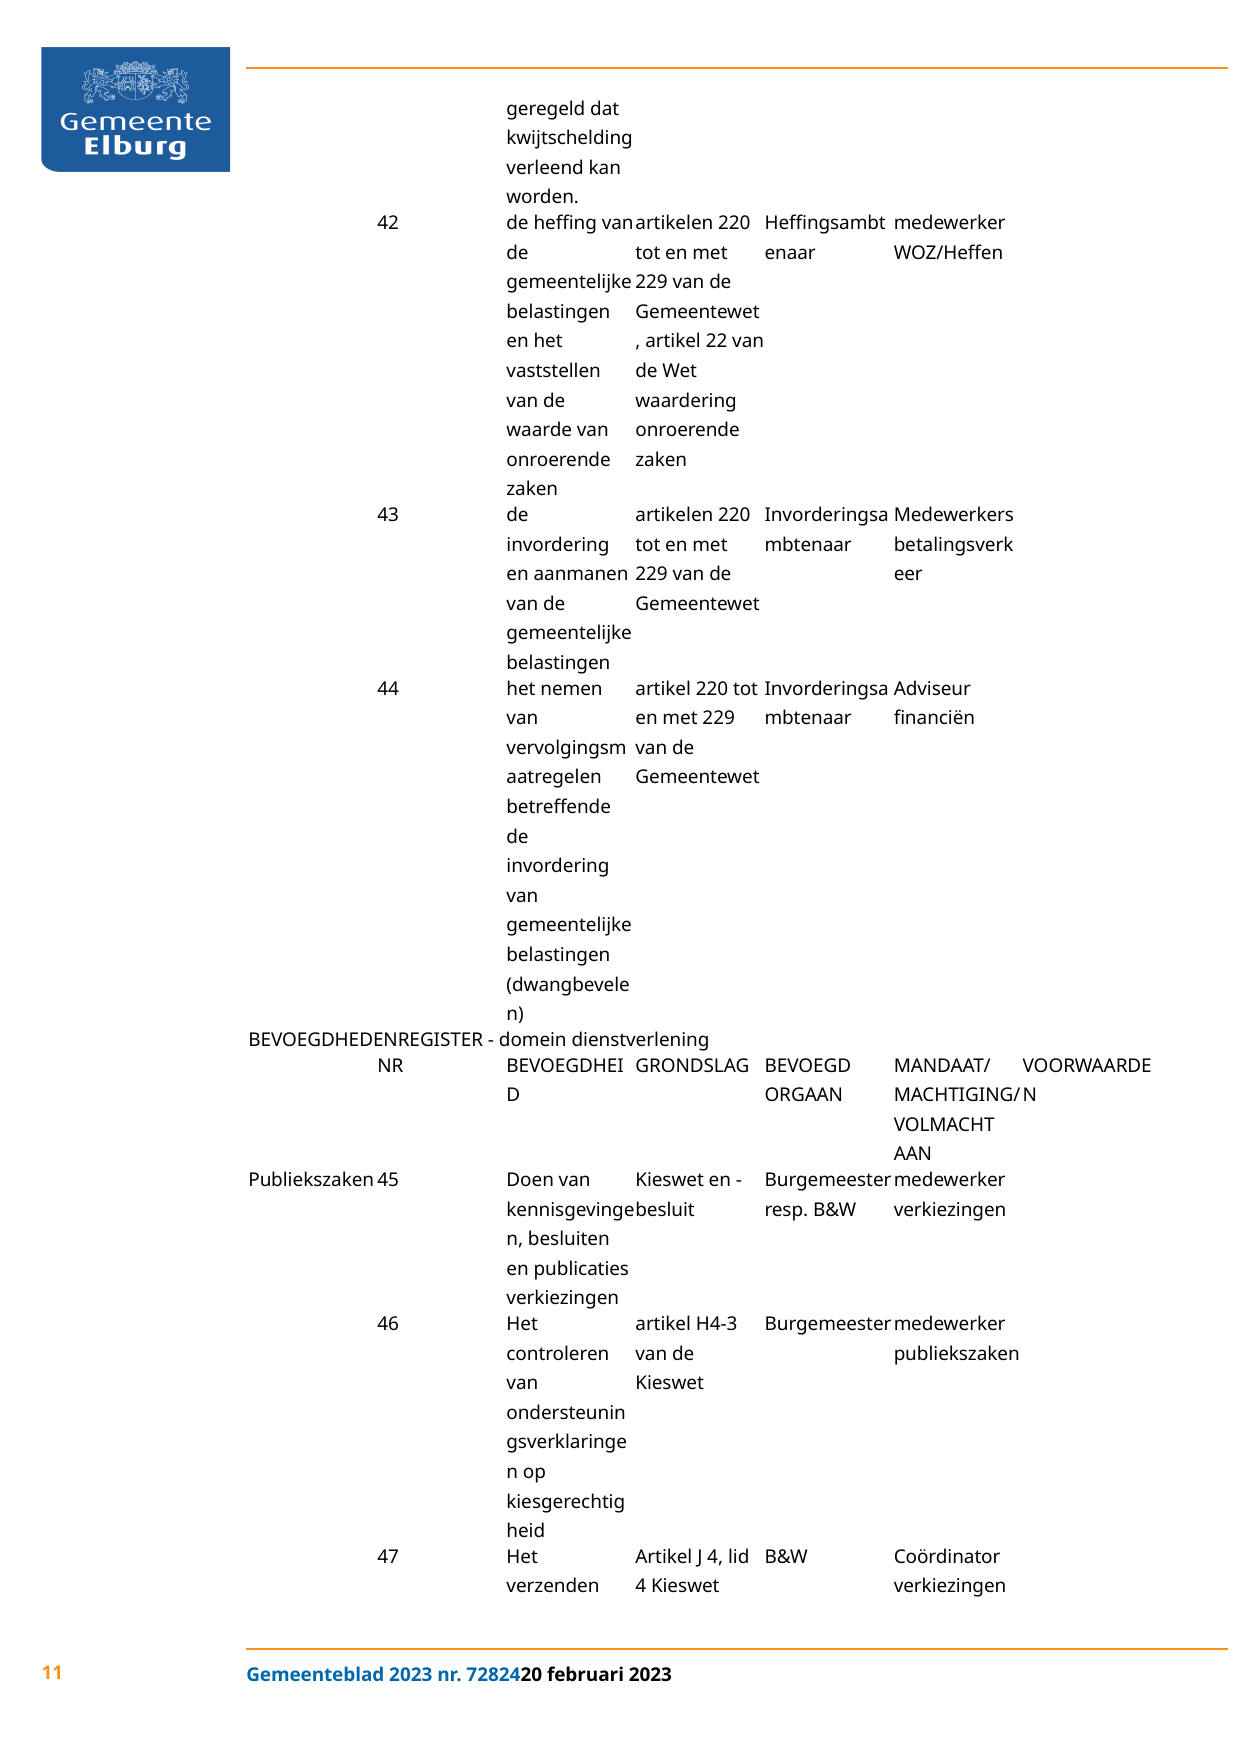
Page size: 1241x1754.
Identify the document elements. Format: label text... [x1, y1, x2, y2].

table_cell Kieswet en -besluit [635, 1166, 764, 1310]
table_cell de heffing van de gemeentelijke belastingen en het vaststellen van de waarde van onroerende zaken [506, 209, 635, 501]
table_cell NR [377, 1052, 506, 1166]
table_cell 44 [377, 675, 506, 1026]
table_cell GRONDSLAG [635, 1052, 764, 1166]
table_cell [377, 95, 506, 209]
table_cell artikelen 220 tot en met 229 van de Gemeentewet, artikel 22 van de Wet waardering onroerende zaken [635, 209, 764, 501]
table_cell [248, 1052, 377, 1166]
table_cell [764, 95, 893, 209]
table_cell MANDAAT/ MACHTIGING/ VOLMACHT AAN [894, 1052, 1022, 1166]
table_cell Burgemeester resp. B&W [764, 1166, 893, 1310]
table_cell [248, 95, 377, 1026]
table_cell 47 [377, 1543, 506, 1598]
table_cell Het controleren van ondersteuningsverklaringen op kiesgerechtigheid [506, 1310, 635, 1543]
table_cell medewerker publiekszaken [894, 1310, 1022, 1543]
table_cell BEVOEGDHEID [506, 1052, 635, 1166]
table_cell 46 [377, 1310, 506, 1543]
table_cell [1023, 1166, 1152, 1310]
table_cell artikel 220 tot en met 229 van de Gemeentewet [635, 675, 764, 1026]
table_cell Coördinator verkiezingen [894, 1543, 1022, 1598]
table_cell 45 [377, 1166, 506, 1310]
table_cell [635, 95, 764, 209]
table_cell medewerker verkiezingen [894, 1166, 1022, 1310]
table_cell Artikel J 4, lid 4 Kieswet [635, 1543, 764, 1598]
table_cell VOORWAARDEN [1023, 1052, 1152, 1166]
table_cell B&W [764, 1543, 893, 1598]
table_cell [1023, 675, 1152, 1026]
table_cell het nemen van vervolgingsmaatregelen betreffende de invordering van gemeentelijke belastingen (dwangbevelen) [506, 675, 635, 1026]
table_cell Adviseur financiën [894, 675, 1022, 1026]
table_cell medewerker WOZ/Heffen [894, 209, 1022, 501]
table_cell Doen van kennisgevingen, besluiten en publicaties verkiezingen [506, 1166, 635, 1310]
table_cell de invordering en aanmanen van de gemeentelijke belastingen [506, 501, 635, 675]
table_cell [894, 95, 1022, 209]
table_cell Heffingsambtenaar [764, 209, 893, 501]
table_cell artikel H4-3 van de Kieswet [635, 1310, 764, 1543]
table_cell BEVOEGD ORGAAN [764, 1052, 893, 1166]
table_cell Het verzenden [506, 1543, 635, 1598]
table_cell Medewerkers betalingsverkeer [894, 501, 1022, 675]
table_cell Invorderingsambtenaar [764, 675, 893, 1026]
table_cell BEVOEGDHEDENREGISTER - domein dienstverlening [248, 1026, 1152, 1052]
table_cell [1023, 1543, 1152, 1598]
table_cell [1023, 209, 1152, 501]
table_cell Burgemeester [764, 1310, 893, 1543]
table_cell [1023, 1310, 1152, 1543]
table_cell 42 [377, 209, 506, 501]
table_cell geregeld dat kwijtschelding verleend kan worden. [506, 95, 635, 209]
table_cell 43 [377, 501, 506, 675]
picture [41, 47, 231, 172]
table_cell Invorderingsambtenaar [764, 501, 893, 675]
table_cell artikelen 220 tot en met 229 van de Gemeentewet [635, 501, 764, 675]
table_cell [1023, 95, 1152, 209]
table_cell [1023, 501, 1152, 675]
table_cell Publiekszaken [248, 1166, 377, 1598]
